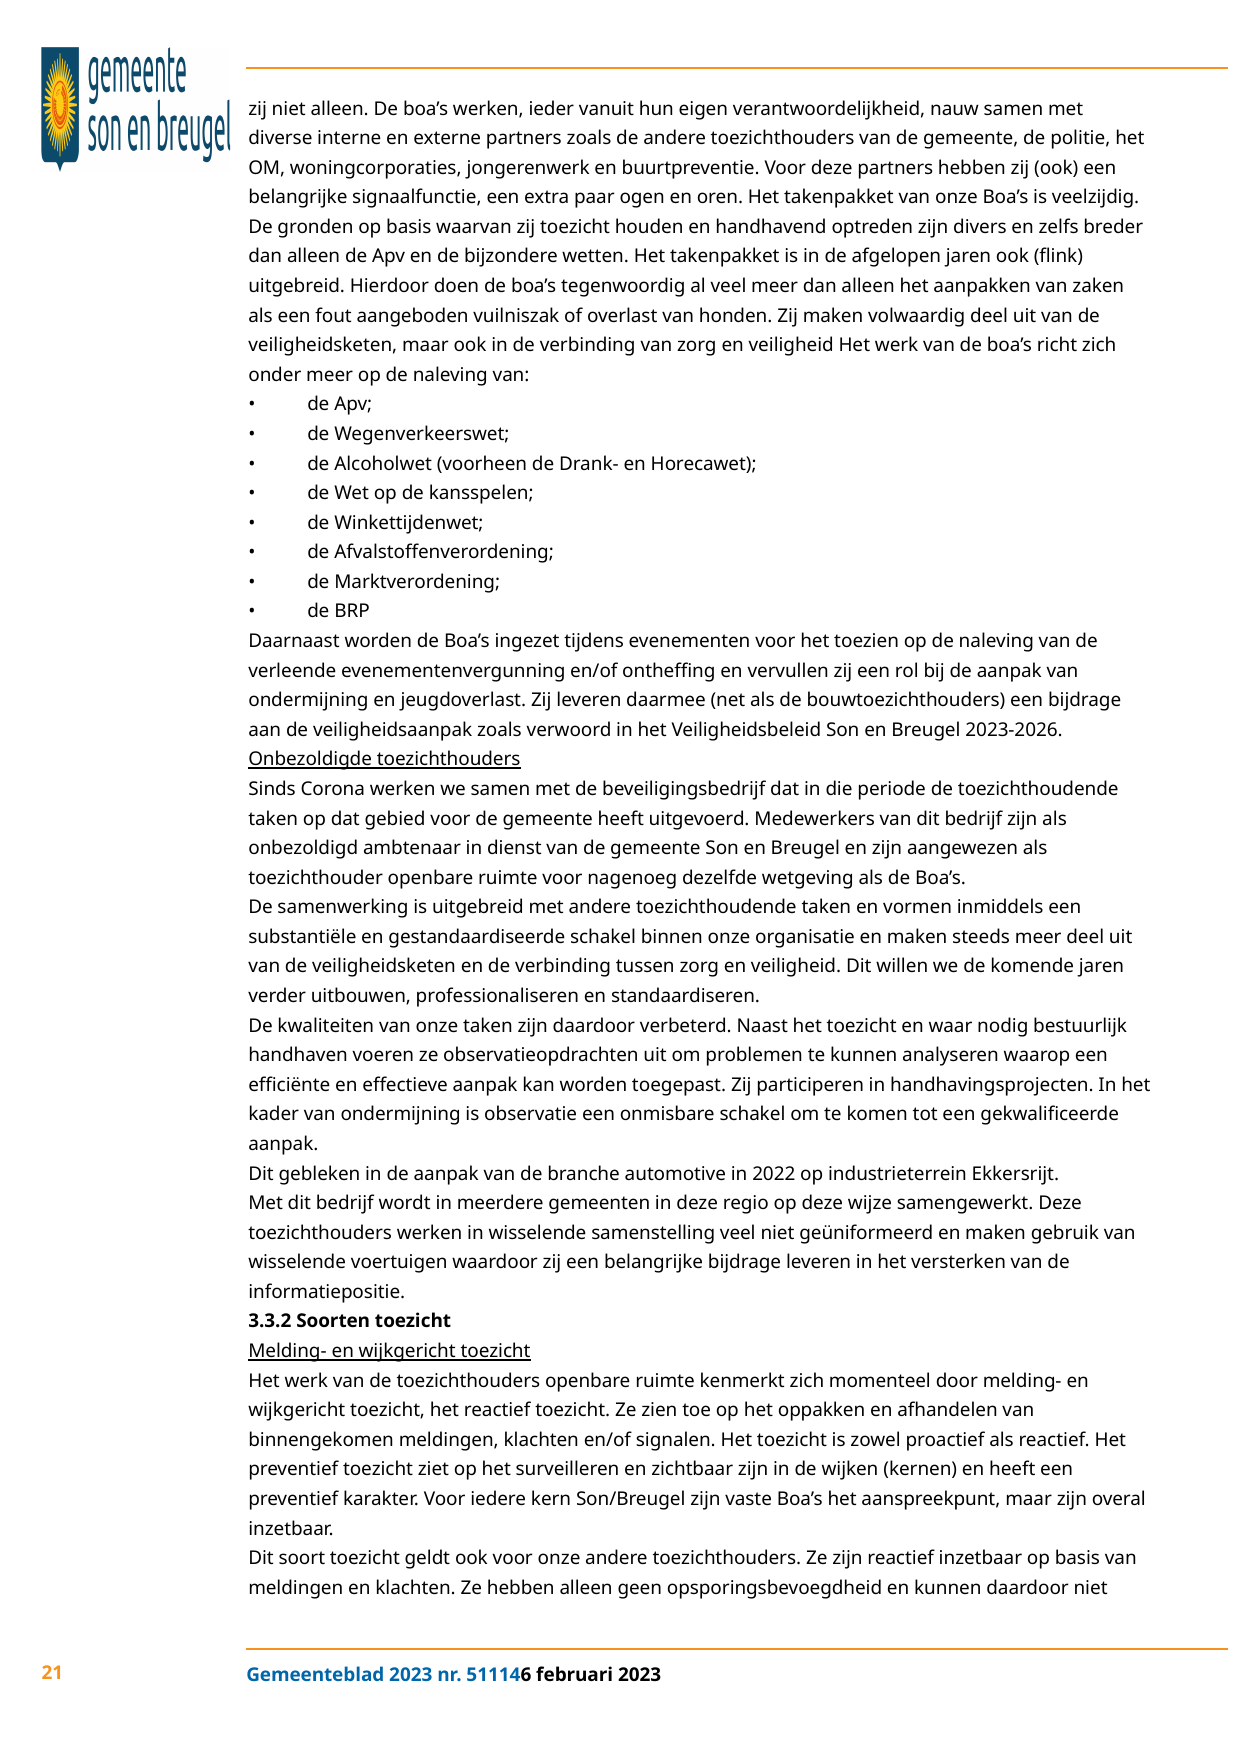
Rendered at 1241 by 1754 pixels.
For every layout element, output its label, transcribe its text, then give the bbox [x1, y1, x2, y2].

text Daarnaast worden de Boa’s ingezet tijdens evenementen voor het toezien op de naleving van de verleende evenementenvergunning en/of ontheffing en vervullen zij een rol bij de aanpak van ondermijning en jeugdoverlast. Zij leveren daarmee (net als de bouwtoezichthouders) een bijdrage aan de veiligheidsaanpak zoals verwoord in het Veiligheidsbeleid Son en Breugel 2023-2026. [248, 627, 1152, 742]
text Het werk van de toezichthouders openbare ruimte kenmerkt zich momenteel door melding- en wijkgericht toezicht, het reactief toezicht. Ze zien toe op het oppakken en afhandelen van binnengekomen meldingen, klachten en/of signalen. Het toezicht is zowel proactief als reactief. Het preventief toezicht ziet op het surveilleren en zichtbaar zijn in de wijken (kernen) en heeft een preventief karakter. Voor iedere kern Son/Breugel zijn vaste Boa’s het aanspreekpunt, maar zijn overal inzetbaar. [248, 1367, 1152, 1541]
list de Winkettijdenwet; [248, 509, 1152, 535]
text 3.3.2 Soorten toezicht [248, 1308, 1152, 1333]
list de Afvalstoffenverordening; [248, 538, 1152, 564]
text De gronden op basis waarvan zij toezicht houden en handhavend optreden zijn divers en zelfs breder dan alleen de Apv en de bijzondere wetten. Het takenpakket is in de afgelopen jaren ook (flink) uitgebreid. Hierdoor doen de boa’s tegenwoordig al veel meer dan alleen het aanpakken van zaken als een fout aangeboden vuilniszak of overlast van honden. Zij maken volwaardig deel uit van de veiligheidsketen, maar ook in de verbinding van zorg en veiligheid Het werk van de boa’s richt zich onder meer op de naleving van: [248, 213, 1152, 387]
text Met dit bedrijf wordt in meerdere gemeenten in deze regio op deze wijze samengewerkt. Deze toezichthouders werken in wisselende samenstelling veel niet geüniformeerd en maken gebruik van wisselende voertuigen waardoor zij een belangrijke bijdrage leveren in het versterken van de informatiepositie. [248, 1189, 1152, 1304]
text Dit soort toezicht geldt ook voor onze andere toezichthouders. Ze zijn reactief inzetbaar op basis van meldingen en klachten. Ze hebben alleen geen opsporingsbevoegdheid en kunnen daardoor niet [248, 1544, 1152, 1600]
picture [41, 47, 231, 172]
list de Apv; [248, 391, 1152, 416]
text zij niet alleen. De boa’s werken, ieder vanuit hun eigen verantwoordelijkheid, nauw samen met diverse interne en externe partners zoals de andere toezichthouders van de gemeente, de politie, het OM, woningcorporaties, jongerenwerk en buurtpreventie. Voor deze partners hebben zij (ook) een belangrijke signaalfunctie, een extra paar ogen en oren. Het takenpakket van onze Boa’s is veelzijdig. [248, 95, 1152, 209]
list de Wegenverkeerswet; [248, 420, 1152, 446]
text Melding- en wijkgericht toezicht [248, 1337, 1152, 1363]
text Sinds Corona werken we samen met de beveiligingsbedrijf dat in die periode de toezichthoudende taken op dat gebied voor de gemeente heeft uitgevoerd. Medewerkers van dit bedrijf zijn als onbezoldigd ambtenaar in dienst van de gemeente Son en Breugel en zijn aangewezen als toezichthouder openbare ruimte voor nagenoeg dezelfde wetgeving als de Boa’s. [248, 775, 1152, 890]
text De samenwerking is uitgebreid met andere toezichthoudende taken en vormen inmiddels een substantiële en gestandaardiseerde schakel binnen onze organisatie en maken steeds meer deel uit van de veiligheidsketen en de verbinding tussen zorg en veiligheid. Dit willen we de komende jaren verder uitbouwen, professionaliseren en standaardiseren. [248, 893, 1152, 1008]
list de Alcoholwet (voorheen de Drank- en Horecawet); [248, 450, 1152, 476]
text De kwaliteiten van onze taken zijn daardoor verbeterd. Naast het toezicht en waar nodig bestuurlijk handhaven voeren ze observatieopdrachten uit om problemen te kunnen analyseren waarop een efficiënte en effectieve aanpak kan worden toegepast. Zij participeren in handhavingsprojecten. In het kader van ondermijning is observatie een onmisbare schakel om te komen tot een gekwalificeerde aanpak. [248, 1012, 1152, 1156]
text Onbezoldigde toezichthouders [248, 746, 1152, 771]
text Dit gebleken in de aanpak van de branche automotive in 2022 op industrieterrein Ekkersrijt. [248, 1160, 1152, 1186]
list de Wet op de kansspelen; [248, 479, 1152, 505]
list de BRP [248, 598, 1152, 623]
list de Marktverordening; [248, 568, 1152, 594]
